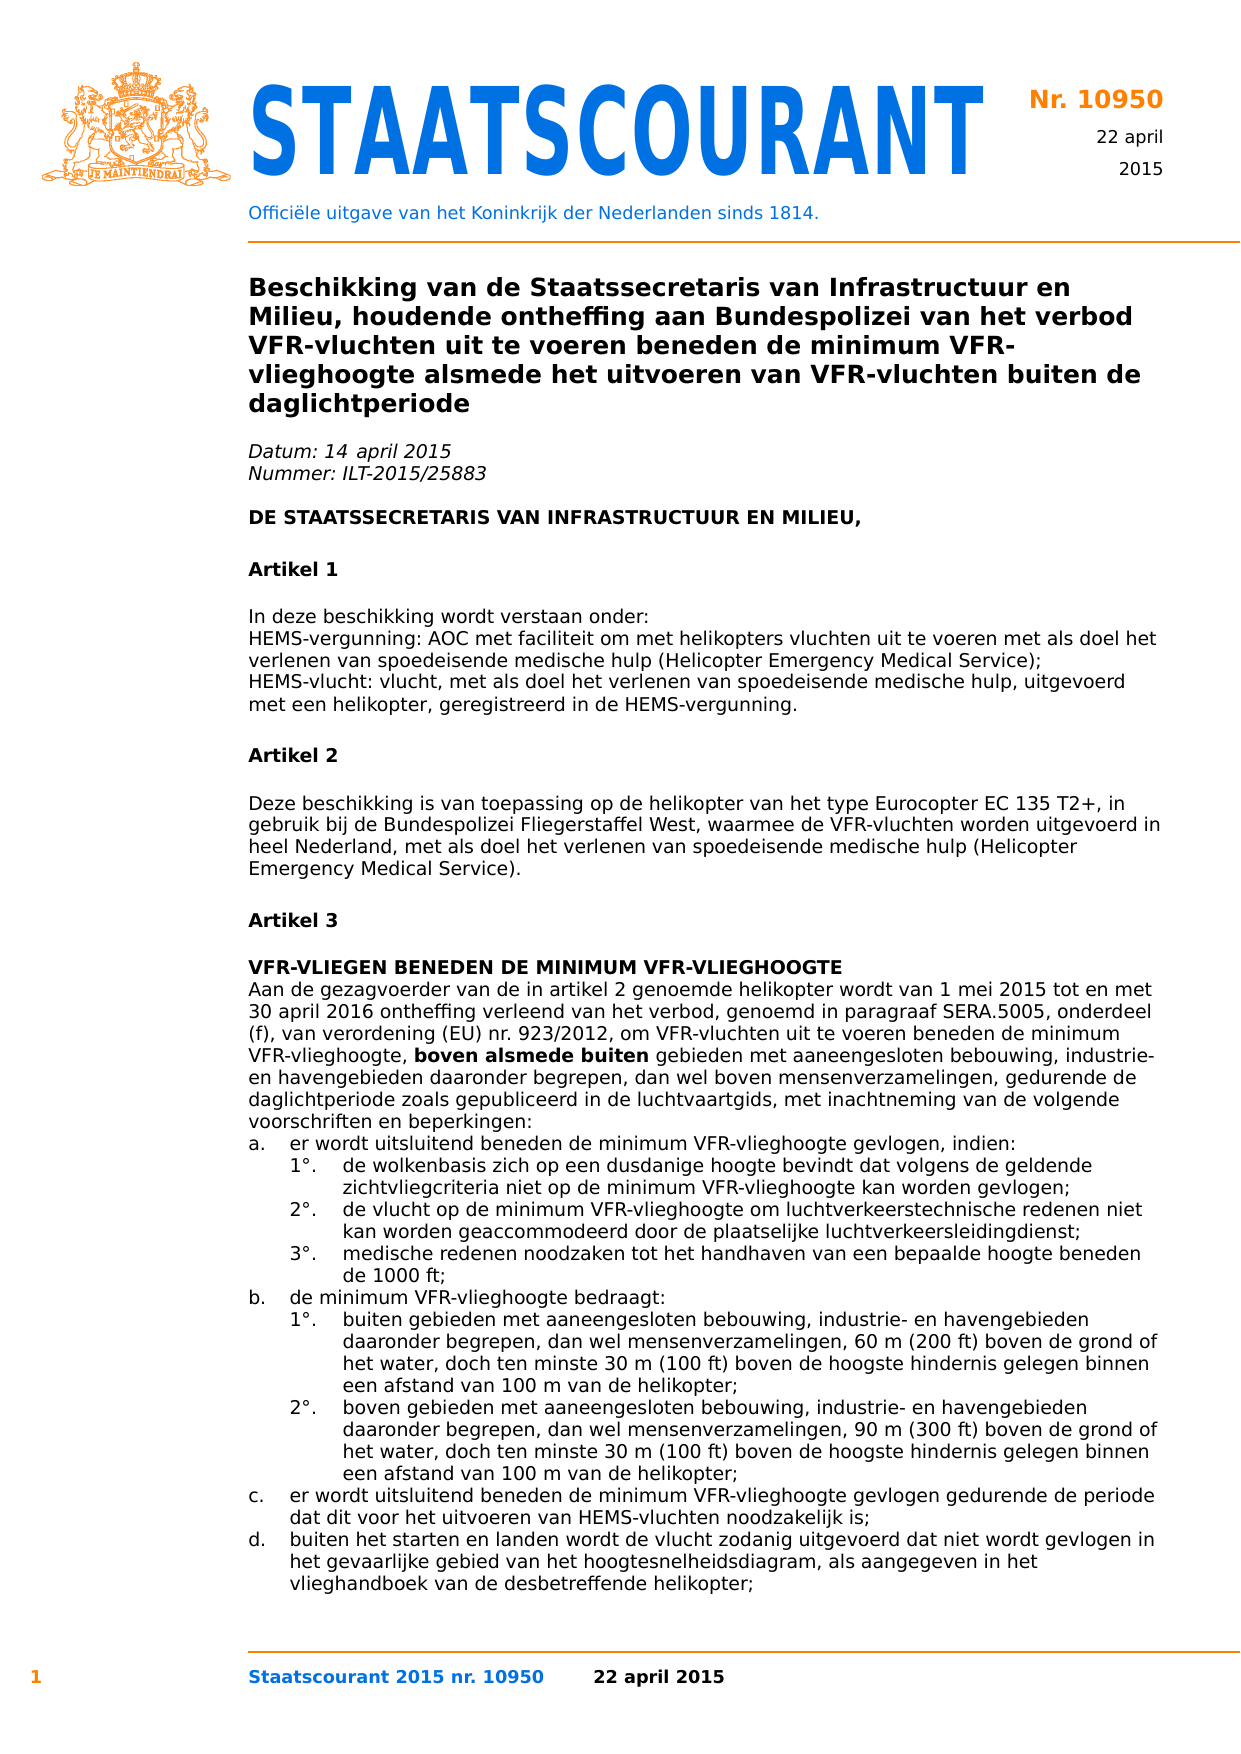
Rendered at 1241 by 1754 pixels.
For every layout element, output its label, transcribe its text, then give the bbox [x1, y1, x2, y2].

text 2°. de vlucht op de minimum VFR-vlieghoogte om luchtverkeerstechnische redenen niet kan worden geaccommodeerd door de plaatselijke luchtverkeersleidingdienst; [289, 1199, 1163, 1243]
text VFR-VLIEGEN BENEDEN DE MINIMUM VFR-VLIEGHOOGTE [248, 957, 1163, 979]
text 1°. buiten gebieden met aaneengesloten bebouwing, industrie- en havengebieden daaronder begrepen, dan wel mensenverzamelingen, 60 m (200 ft) boven de grond of het water, doch ten minste 30 m (100 ft) boven de hoogste hindernis gelegen binnen een afstand van 100 m van de helikopter; [289, 1309, 1163, 1397]
text Aan de gezagvoerder van de in artikel 2 genoemde helikopter wordt van 1 mei 2015 tot en met 30 april 2016 ontheffing verleend van het verbod, genoemd in paragraaf SERA.5005, onderdeel (f), van verordening (EU) nr. 923/2012, om VFR-vluchten uit te voeren beneden de minimum VFR-vlieghoogte, boven alsmede buiten gebieden met aaneengesloten bebouwing, industrie- en havengebieden daaronder begrepen, dan wel boven mensenverzamelingen, gedurende de daglichtperiode zoals gepubliceerd in de luchtvaartgids, met inachtneming van de volgende voorschriften en beperkingen: [248, 979, 1163, 1133]
table_header [25, 62, 248, 241]
subtitle Artikel 2 [248, 745, 1163, 767]
table_header STAATSCOURANT [248, 62, 998, 203]
text c. er wordt uitsluitend beneden de minimum VFR-vlieghoogte gevlogen gedurende de periode dat dit voor het uitvoeren van HEMS-vluchten noodzakelijk is; [248, 1485, 1163, 1529]
table_cell 22 april [998, 121, 1240, 153]
text a. er wordt uitsluitend beneden de minimum VFR-vlieghoogte gevlogen, indien: [248, 1133, 1163, 1155]
text Deze beschikking is van toepassing op de helikopter van het type Eurocopter EC 135 T2+, in gebruik bij de Bundespolizei Fliegerstaffel West, waarmee de VFR-vluchten worden uitgevoerd in heel Nederland, met als doel het verlenen van spoedeisende medische hulp (Helicopter Emergency Medical Service). [248, 792, 1163, 880]
text HEMS-vergunning: AOC met faciliteit om met helikopters vluchten uit te voeren met als doel het verlenen van spoedeisende medische hulp (Helicopter Emergency Medical Service); [248, 627, 1163, 671]
text Nummer: ILT-2015/25883 [248, 463, 1163, 485]
text In deze beschikking wordt verstaan onder: [248, 606, 1163, 627]
text Datum: 14 april 2015 [248, 441, 1163, 463]
subtitle Artikel 1 [248, 558, 1163, 581]
subtitle Beschikking van de Staatssecretaris van Infrastructuur en Milieu, houdende ontheffing aan Bundespolizei van het verbod VFR-vluchten uit te voeren beneden de minimum VFR-vlieghoogte alsmede het uitvoeren van VFR-vluchten buiten de daglichtperiode [248, 273, 1163, 419]
text d. buiten het starten en landen wordt de vlucht zodanig uitgevoerd dat niet wordt gevlogen in het gevaarlijke gebied van het hoogtesnelheidsdiagram, als aangegeven in het vlieghandboek van de desbetreffende helikopter; [248, 1529, 1163, 1595]
table_cell Officiële uitgave van het Koninkrijk der Nederlanden sinds 1814. [248, 203, 1240, 241]
subtitle Artikel 3 [248, 910, 1163, 932]
text HEMS-vlucht: vlucht, met als doel het verlenen van spoedeisende medische hulp, uitgevoerd met een helikopter, geregistreerd in de HEMS-vergunning. [248, 671, 1163, 715]
text 3°. medische redenen noodzaken tot het handhaven van een bepaalde hoogte beneden de 1000 ft; [289, 1243, 1163, 1287]
text 1°. de wolkenbasis zich op een dusdanige hoogte bevindt dat volgens de geldende zichtvliegcriteria niet op de minimum VFR-vlieghoogte kan worden gevlogen; [289, 1155, 1163, 1199]
text 2°. boven gebieden met aaneengesloten bebouwing, industrie- en havengebieden daaronder begrepen, dan wel mensenverzamelingen, 90 m (300 ft) boven de grond of het water, doch ten minste 30 m (100 ft) boven de hoogste hindernis gelegen binnen een afstand van 100 m van de helikopter; [289, 1397, 1163, 1485]
table_cell 2015 [998, 153, 1240, 203]
picture [41, 62, 231, 186]
text DE STAATSSECRETARIS VAN INFRASTRUCTUUR EN MILIEU, [248, 507, 1163, 528]
table_header Nr. 10950 [998, 62, 1240, 121]
text b. de minimum VFR-vlieghoogte bedraagt: [248, 1287, 1163, 1309]
